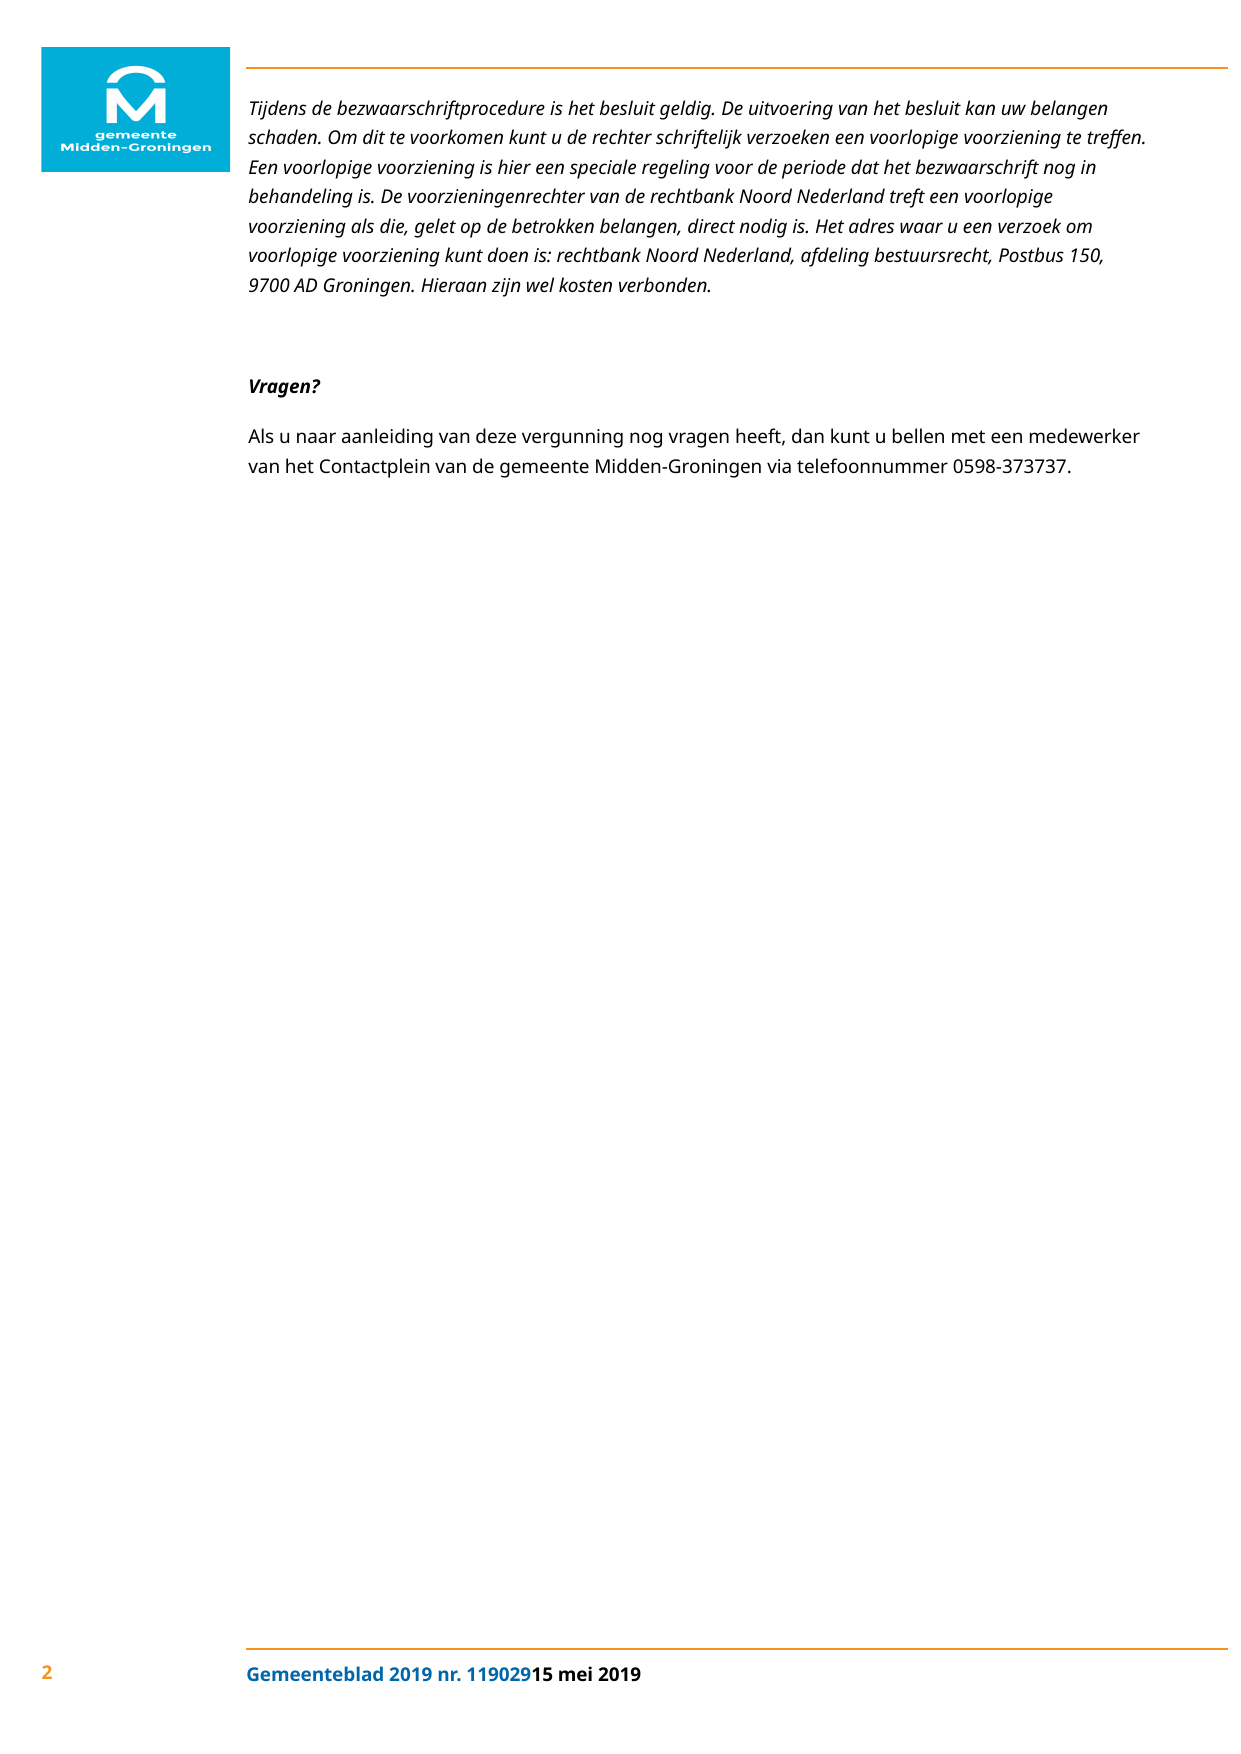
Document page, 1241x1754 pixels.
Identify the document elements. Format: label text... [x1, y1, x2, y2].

picture [184, 146, 190, 153]
text Vragen? [248, 373, 1152, 399]
picture [107, 89, 165, 122]
picture [108, 66, 164, 82]
text Als u naar aanleiding van deze vergunning nog vragen heeft, dan kunt u bellen met een medewerker van het Contactplein van de gemeente Midden-Groningen via telefoonnummer 0598-373737. [248, 423, 1152, 479]
text Tijdens de bezwaarschriftprocedure is het besluit geldig. De uitvoering van het besluit kan uw belangen schaden. Om dit te voorkomen kunt u de rechter schriftelijk verzoeken een voorlopige voorziening te treffen. Een voorlopige voorziening is hier een speciale regeling voor de periode dat het bezwaarschrift nog in behandeling is. De voorzieningenrechter van de rechtbank Noord Nederland treft een voorlopige voorziening als die, gelet op de betrokken belangen, direct nodig is. Het adres waar u een verzoek om voorlopige voorziening kunt doen is: rechtbank Noord Nederland, afdeling bestuursrecht, Postbus 150, 9700 AD Groningen. Hieraan zijn wel kosten verbonden. [248, 95, 1152, 298]
